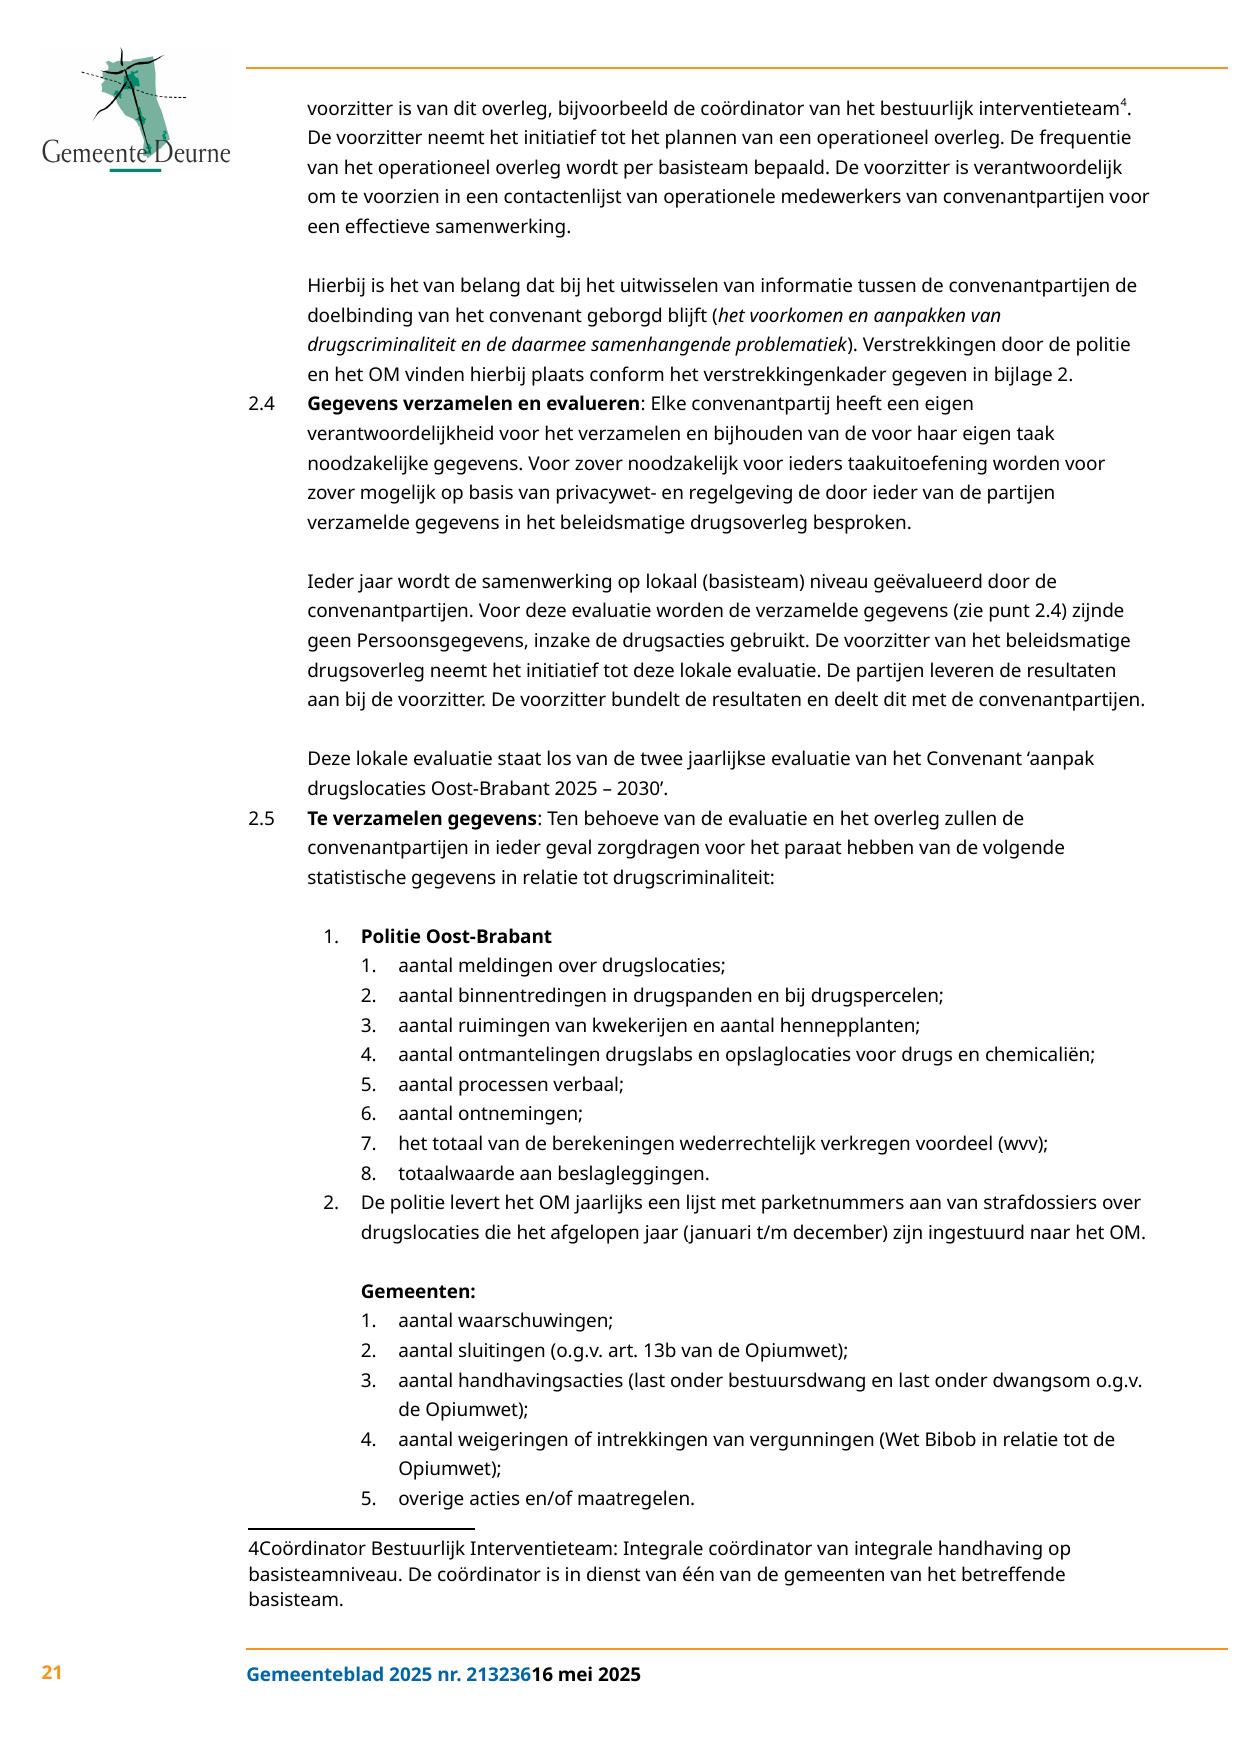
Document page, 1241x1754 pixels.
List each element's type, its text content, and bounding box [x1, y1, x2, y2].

list aantal binnentredingen in drugspanden en bij drugspercelen; [361, 982, 1152, 1008]
list Te verzamelen gegevens: Ten behoeve van de evaluatie en het overleg zullen de convenantpartijen in ieder geval zorgdragen voor het paraat hebben van de volgende statistische gegevens in relatie tot drugscriminaliteit: [248, 805, 1152, 890]
list Deze lokale evaluatie staat los van de twee jaarlijkse evaluatie van het Convenant ‘aanpak drugslocaties Oost-Brabant 2025 – 2030’. [248, 746, 1152, 801]
list voorzitter is van dit overleg, bijvoorbeeld de coördinator van het bestuurlijk interventieteam. De voorzitter neemt het initiatief tot het plannen van een operationeel overleg. De frequentie van het operationeel overleg wordt per basisteam bepaald. De voorzitter is verantwoordelijk om te voorzien in een contactenlijst van operationele medewerkers van convenantpartijen voor een effectieve samenwerking. [248, 95, 1152, 239]
list aantal ruimingen van kwekerijen en aantal hennepplanten; [361, 1012, 1152, 1038]
list Ieder jaar wordt de samenwerking op lokaal (basisteam) niveau geëvalueerd door de convenantpartijen. Voor deze evaluatie worden de verzamelde gegevens (zie punt 2.4) zijnde geen Persoonsgegevens, inzake de drugsacties gebruikt. De voorzitter van het beleidsmatige drugsoverleg neemt het initiatief tot deze lokale evaluatie. De partijen leveren de resultaten aan bij de voorzitter. De voorzitter bundelt de resultaten en deelt dit met de convenantpartijen. [248, 568, 1152, 712]
list De politie levert het OM jaarlijks een lijst met parketnummers aan van strafdossiers over drugslocaties die het afgelopen jaar (januari t/m december) zijn ingestuurd naar het OM. [323, 1189, 1152, 1245]
list aantal meldingen over drugslocaties; [361, 953, 1152, 978]
list Coördinator Bestuurlijk Interventieteam: Integrale coördinator van integrale handhaving op basisteamniveau. De coördinator is in dienst van één van de gemeenten van het betreffende basisteam. [248, 1535, 1152, 1612]
list aantal waarschuwingen; [361, 1308, 1152, 1333]
list aantal ontnemingen; [361, 1101, 1152, 1126]
list Gegevens verzamelen en evalueren: Elke convenantpartij heeft een eigen verantwoordelijkheid voor het verzamelen en bijhouden van de voor haar eigen taak noodzakelijke gegevens. Voor zover noodzakelijk voor ieders taakuitoefening worden voor zover mogelijk op basis van privacywet- en regelgeving de door ieder van de partijen verzamelde gegevens in het beleidsmatige drugsoverleg besproken. [248, 391, 1152, 535]
list totaalwaarde aan beslagleggingen. [361, 1160, 1152, 1186]
list aantal ontmantelingen drugslabs en opslaglocaties voor drugs en chemicaliën; [361, 1041, 1152, 1067]
list aantal sluitingen (o.g.v. art. 13b van de Opiumwet); [361, 1337, 1152, 1363]
list Gemeenten: [323, 1278, 1152, 1304]
list Hierbij is het van belang dat bij het uitwisselen van informatie tussen de convenantpartijen de doelbinding van het convenant geborgd blijft (het voorkomen en aanpakken van drugscriminaliteit en de daarmee samenhangende problematiek). Verstrekkingen door de politie en het OM vinden hierbij plaats conform het verstrekkingenkader gegeven in bijlage 2. [248, 272, 1152, 387]
list aantal weigeringen of intrekkingen van vergunningen (Wet Bibob in relatie tot de Opiumwet); [361, 1426, 1152, 1481]
list aantal handhavingsacties (last onder bestuursdwang en last onder dwangsom o.g.v. de Opiumwet); [361, 1367, 1152, 1422]
list aantal processen verbaal; [361, 1071, 1152, 1097]
list Politie Oost-Brabant [323, 923, 1152, 949]
list overige acties en/of maatregelen. [361, 1485, 1152, 1511]
picture [41, 47, 231, 172]
list het totaal van de berekeningen wederrechtelijk verkregen voordeel (wvv); [361, 1130, 1152, 1156]
